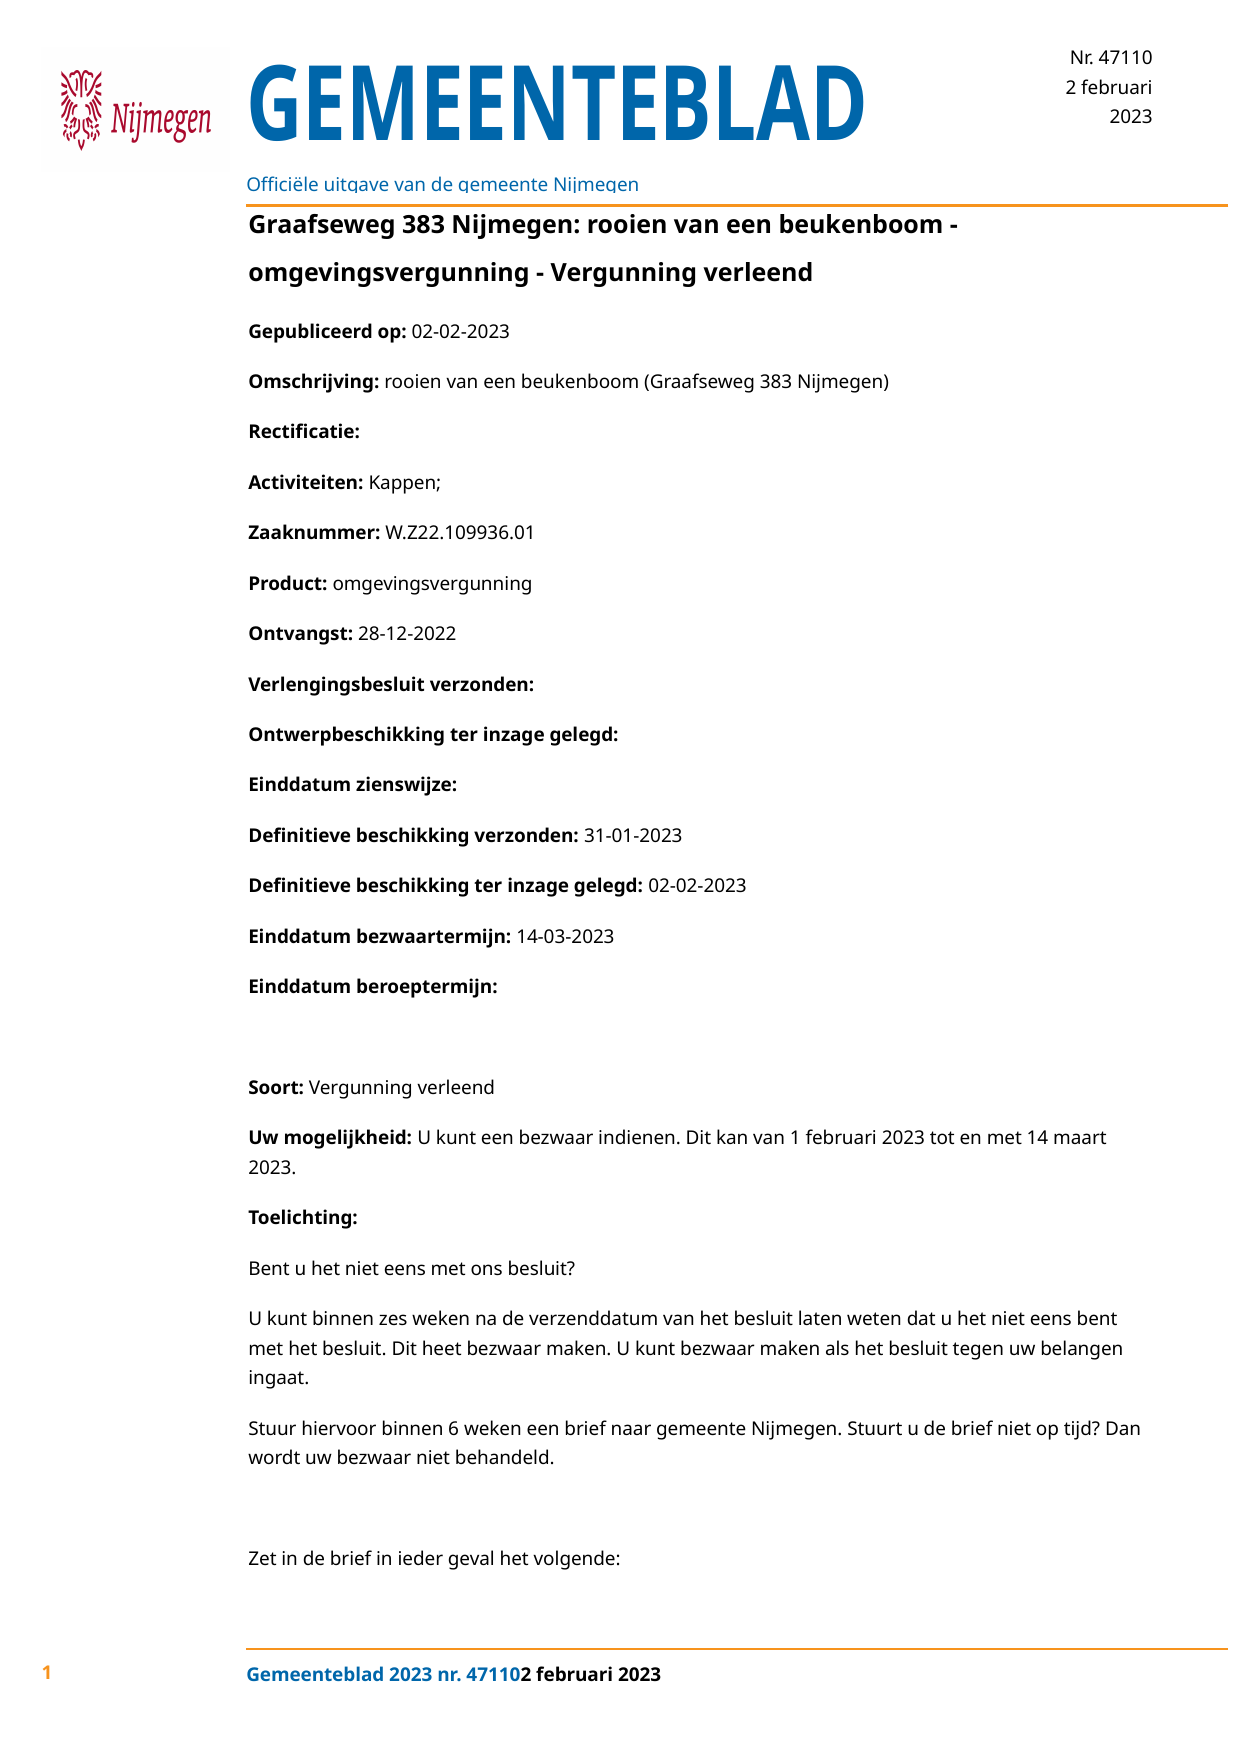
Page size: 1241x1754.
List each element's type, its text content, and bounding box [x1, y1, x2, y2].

text Stuur hiervoor binnen 6 weken een brief naar gemeente Nijmegen. Stuurt u de brief niet op tijd? Dan wordt uw bezwaar niet behandeld. [248, 1415, 1152, 1470]
text Toelichting: [248, 1204, 1152, 1230]
text Omschrijving: rooien van een beukenboom (Graafseweg 383 Nijmegen) [248, 368, 1152, 394]
text Gepubliceerd op: 02-02-2023 [248, 318, 1152, 344]
text Uw mogelijkheid: U kunt een bezwaar indienen. Dit kan van 1 februari 2023 tot en met 14 maart 2023. [248, 1124, 1152, 1180]
text Bent u het niet eens met ons besluit? [248, 1255, 1152, 1281]
text Zaaknummer: W.Z22.109936.01 [248, 519, 1152, 545]
text Ontvangst: 28-12-2022 [248, 620, 1152, 646]
picture [41, 47, 231, 172]
text Ontwerpbeschikking ter inzage gelegd: [248, 721, 1152, 747]
text Product: omgevingsvergunning [248, 570, 1152, 596]
text Soort: Vergunning verleend [248, 1074, 1152, 1100]
text Graafseweg 383 Nijmegen: rooien van een beukenboom - omgevingsvergunning - Vergunning verleend [248, 207, 1152, 288]
text Definitieve beschikking ter inzage gelegd: 02-02-2023 [248, 872, 1152, 898]
text Definitieve beschikking verzonden: 31-01-2023 [248, 822, 1152, 848]
text Rectificatie: [248, 419, 1152, 444]
text Verlengingsbesluit verzonden: [248, 671, 1152, 697]
text Einddatum zienswijze: [248, 772, 1152, 797]
text U kunt binnen zes weken na de verzenddatum van het besluit laten weten dat u het niet eens bent met het besluit. Dit heet bezwaar maken. U kunt bezwaar maken als het besluit tegen uw belangen ingaat. [248, 1305, 1152, 1390]
text Einddatum bezwaartermijn: 14-03-2023 [248, 923, 1152, 949]
text Zet in de brief in ieder geval het volgende: [248, 1545, 1152, 1571]
text Activiteiten: Kappen; [248, 469, 1152, 495]
text Einddatum beroeptermijn: [248, 973, 1152, 999]
